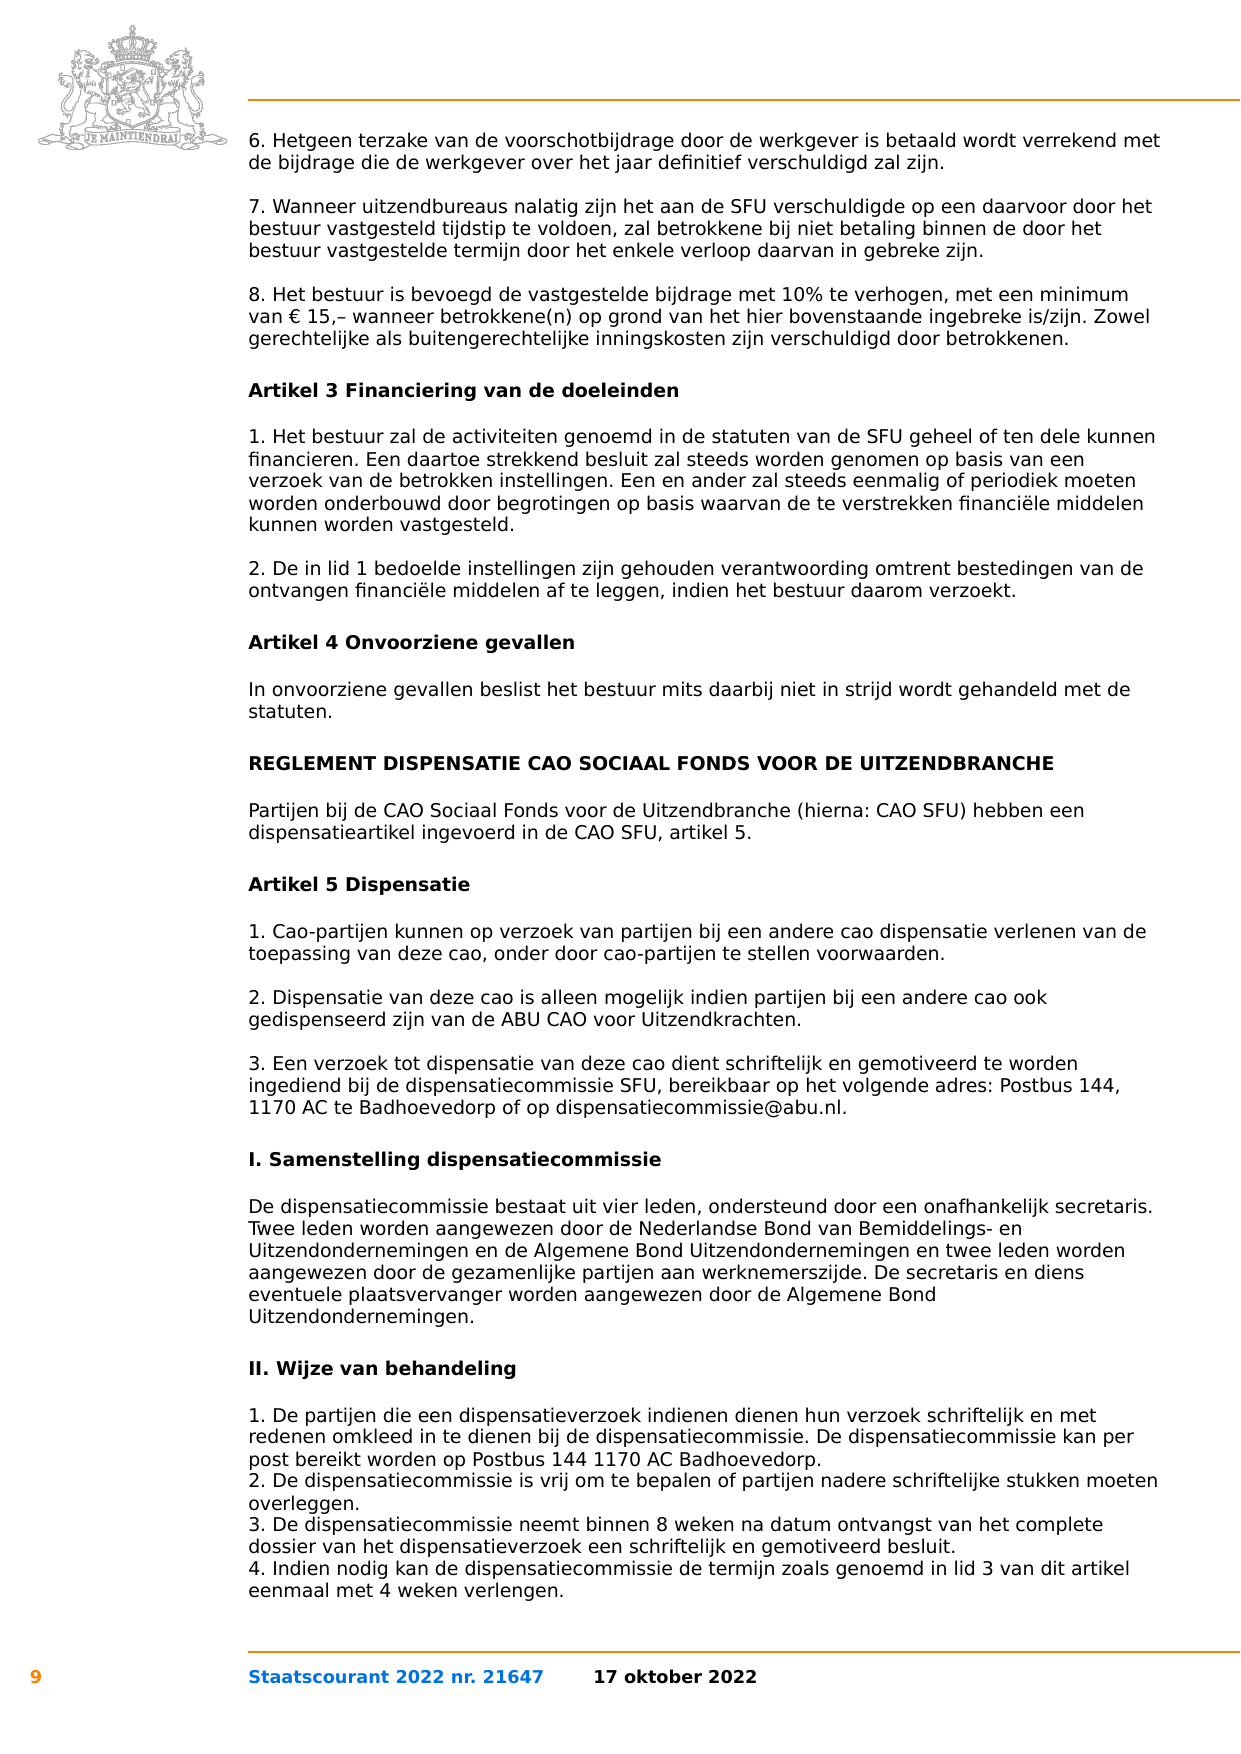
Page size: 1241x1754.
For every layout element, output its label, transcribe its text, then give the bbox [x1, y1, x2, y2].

picture [38, 25, 227, 150]
text In onvoorziene gevallen beslist het bestuur mits daarbij niet in strijd wordt gehandeld met de statuten. [248, 679, 1163, 723]
text 6. Hetgeen terzake van de voorschotbijdrage door de werkgever is betaald wordt verrekend met de bijdrage die de werkgever over het jaar definitief verschuldigd zal zijn. [248, 130, 1163, 174]
text 2. Dispensatie van deze cao is alleen mogelijk indien partijen bij een andere cao ook gedispenseerd zijn van de ABU CAO voor Uitzendkrachten. [248, 987, 1163, 1031]
text 7. Wanneer uitzendbureaus nalatig zijn het aan de SFU verschuldigde op een daarvoor door het bestuur vastgesteld tijdstip te voldoen, zal betrokkene bij niet betaling binnen de door het bestuur vastgestelde termijn door het enkele verloop daarvan in gebreke zijn. [248, 196, 1163, 262]
subtitle Artikel 3 Financiering van de doeleinden [248, 379, 1163, 401]
subtitle Artikel 5 Dispensatie [248, 874, 1163, 896]
subtitle I. Samenstelling dispensatiecommissie [248, 1149, 1163, 1171]
text De dispensatiecommissie bestaat uit vier leden, ondersteund door een onafhankelijk secretaris. Twee leden worden aangewezen door de Nederlandse Bond van Bemiddelings- en Uitzendondernemingen en de Algemene Bond Uitzendondernemingen en twee leden worden aangewezen door de gezamenlijke partijen aan werknemerszijde. De secretaris en diens eventuele plaatsvervanger worden aangewezen door de Algemene Bond Uitzendondernemingen. [248, 1196, 1163, 1327]
text 2. De dispensatiecommissie is vrij om te bepalen of partijen nadere schriftelijke stukken moeten overleggen. [248, 1470, 1163, 1514]
text 3. De dispensatiecommissie neemt binnen 8 weken na datum ontvangst van het complete dossier van het dispensatieverzoek een schriftelijk en gemotiveerd besluit. [248, 1514, 1163, 1558]
text 1. Cao-partijen kunnen op verzoek van partijen bij een andere cao dispensatie verlenen van de toepassing van deze cao, onder door cao-partijen te stellen voorwaarden. [248, 921, 1163, 965]
text 1. De partijen die een dispensatieverzoek indienen dienen hun verzoek schriftelijk en met redenen omkleed in te dienen bij de dispensatiecommissie. De dispensatiecommissie kan per post bereikt worden op Postbus 144 1170 AC Badhoevedorp. [248, 1404, 1163, 1470]
subtitle II. Wijze van behandeling [248, 1357, 1163, 1379]
subtitle Artikel 4 Onvoorziene gevallen [248, 632, 1163, 654]
text 1. Het bestuur zal de activiteiten genoemd in de statuten van de SFU geheel of ten dele kunnen financieren. Een daartoe strekkend besluit zal steeds worden genomen op basis van een verzoek van de betrokken instellingen. Een en ander zal steeds eenmalig of periodiek moeten worden onderbouwd door begrotingen op basis waarvan de te verstrekken financiële middelen kunnen worden vastgesteld. [248, 426, 1163, 536]
text 4. Indien nodig kan de dispensatiecommissie de termijn zoals genoemd in lid 3 van dit artikel eenmaal met 4 weken verlengen. [248, 1558, 1163, 1602]
subtitle REGLEMENT DISPENSATIE CAO SOCIAAL FONDS VOOR DE UITZENDBRANCHE [248, 753, 1163, 775]
text Partijen bij de CAO Sociaal Fonds voor de Uitzendbranche (hierna: CAO SFU) hebben een dispensatieartikel ingevoerd in de CAO SFU, artikel 5. [248, 800, 1163, 844]
text 2. De in lid 1 bedoelde instellingen zijn gehouden verantwoording omtrent bestedingen van de ontvangen financiële middelen af te leggen, indien het bestuur daarom verzoekt. [248, 558, 1163, 602]
text 3. Een verzoek tot dispensatie van deze cao dient schriftelijk en gemotiveerd te worden ingediend bij de dispensatiecommissie SFU, bereikbaar op het volgende adres: Postbus 144, 1170 AC te Badhoevedorp of op dispensatiecommissie@abu.nl. [248, 1053, 1163, 1119]
text 8. Het bestuur is bevoegd de vastgestelde bijdrage met 10% te verhogen, met een minimum van € 15,– wanneer betrokkene(n) op grond van het hier bovenstaande ingebreke is/zijn. Zowel gerechtelijke als buitengerechtelijke inningskosten zijn verschuldigd door betrokkenen. [248, 283, 1163, 349]
